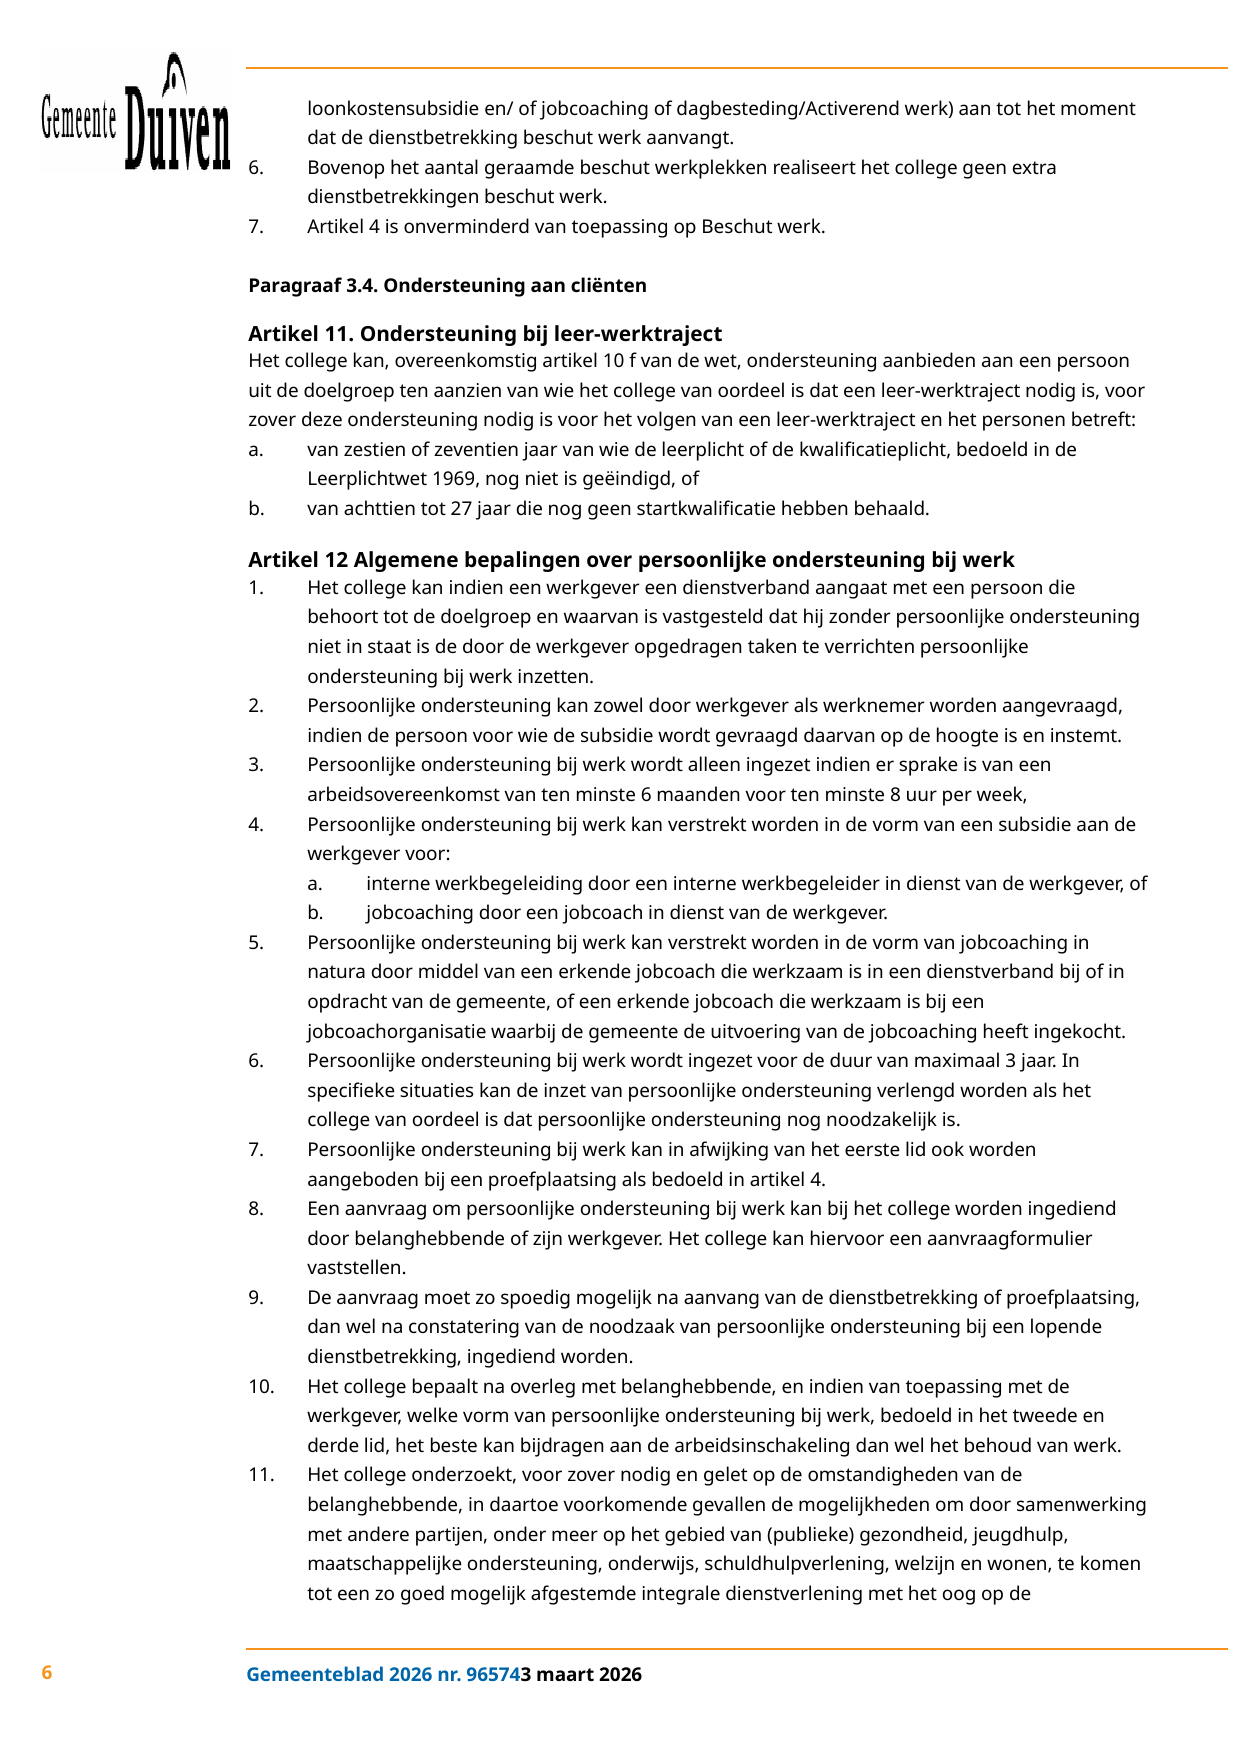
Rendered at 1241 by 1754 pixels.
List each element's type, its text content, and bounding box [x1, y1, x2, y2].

list Het college onderzoekt, voor zover nodig en gelet op de omstandigheden van de belanghebbende, in daartoe voorkomende gevallen de mogelijkheden om door samenwerking met andere partijen, onder meer op het gebied van (publieke) gezondheid, jeugdhulp, maatschappelijke ondersteuning, onderwijs, schuldhulpverlening, welzijn en wonen, te komen tot een zo goed mogelijk afgestemde integrale dienstverlening met het oog op de [248, 1462, 1152, 1606]
list Een aanvraag om persoonlijke ondersteuning bij werk kan bij het college worden ingediend door belanghebbende of zijn werkgever. Het college kan hiervoor een aanvraagformulier vaststellen. [248, 1195, 1152, 1280]
text Artikel 11. Ondersteuning bij leer-werktraject [248, 319, 1152, 347]
list jobcoaching door een jobcoach in dienst van de werkgever. [307, 899, 1152, 925]
list Persoonlijke ondersteuning bij werk kan verstrekt worden in de vorm van een subsidie aan de werkgever voor: [248, 811, 1152, 866]
text Paragraaf 3.4. Ondersteuning aan cliënten [248, 272, 1152, 298]
list van achttien tot 27 jaar die nog geen startkwalificatie hebben behaald. [248, 495, 1152, 521]
list loonkostensubsidie en/ of jobcoaching of dagbesteding/Activerend werk) aan tot het moment dat de dienstbetrekking beschut werk aanvangt. [248, 95, 1152, 150]
list Persoonlijke ondersteuning kan zowel door werkgever als werknemer worden aangevraagd, indien de persoon voor wie de subsidie wordt gevraagd daarvan op de hoogte is en instemt. [248, 692, 1152, 748]
list Persoonlijke ondersteuning bij werk kan in afwijking van het eerste lid ook worden aangeboden bij een proefplaatsing als bedoeld in artikel 4. [248, 1136, 1152, 1191]
list Persoonlijke ondersteuning bij werk wordt ingezet voor de duur van maximaal 3 jaar. In specifieke situaties kan de inzet van persoonlijke ondersteuning verlengd worden als het college van oordeel is dat persoonlijke ondersteuning nog noodzakelijk is. [248, 1047, 1152, 1132]
text Artikel 12 Algemene bepalingen over persoonlijke ondersteuning bij werk [248, 546, 1152, 574]
list De aanvraag moet zo spoedig mogelijk na aanvang van de dienstbetrekking of proefplaatsing, dan wel na constatering van de noodzaak van persoonlijke ondersteuning bij een lopende dienstbetrekking, ingediend worden. [248, 1284, 1152, 1369]
picture [41, 47, 231, 172]
list Het college bepaalt na overleg met belanghebbende, en indien van toepassing met de werkgever, welke vorm van persoonlijke ondersteuning bij werk, bedoeld in het tweede en derde lid, het beste kan bijdragen aan de arbeidsinschakeling dan wel het behoud van werk. [248, 1373, 1152, 1458]
list van zestien of zeventien jaar van wie de leerplicht of de kwalificatieplicht, bedoeld in de Leerplichtwet 1969, nog niet is geëindigd, of [248, 436, 1152, 491]
list Persoonlijke ondersteuning bij werk wordt alleen ingezet indien er sprake is van een arbeidsovereenkomst van ten minste 6 maanden voor ten minste 8 uur per week, [248, 752, 1152, 807]
text Het college kan, overeenkomstig artikel 10 f van de wet, ondersteuning aanbieden aan een persoon uit de doelgroep ten aanzien van wie het college van oordeel is dat een leer-werktraject nodig is, voor zover deze ondersteuning nodig is voor het volgen van een leer-werktraject en het personen betreft: [248, 347, 1152, 432]
list Artikel 4 is onverminderd van toepassing op Beschut werk. [248, 213, 1152, 239]
list Het college kan indien een werkgever een dienstverband aangaat met een persoon die behoort tot de doelgroep en waarvan is vastgesteld dat hij zonder persoonlijke ondersteuning niet in staat is de door de werkgever opgedragen taken te verrichten persoonlijke ondersteuning bij werk inzetten. [248, 574, 1152, 688]
list Persoonlijke ondersteuning bij werk kan verstrekt worden in de vorm van jobcoaching in natura door middel van een erkende jobcoach die werkzaam is in een dienstverband bij of in opdracht van de gemeente, of een erkende jobcoach die werkzaam is bij een jobcoachorganisatie waarbij de gemeente de uitvoering van de jobcoaching heeft ingekocht. [248, 929, 1152, 1043]
list Bovenop het aantal geraamde beschut werkplekken realiseert het college geen extra dienstbetrekkingen beschut werk. [248, 154, 1152, 209]
list interne werkbegeleiding door een interne werkbegeleider in dienst van de werkgever, of [307, 870, 1152, 896]
